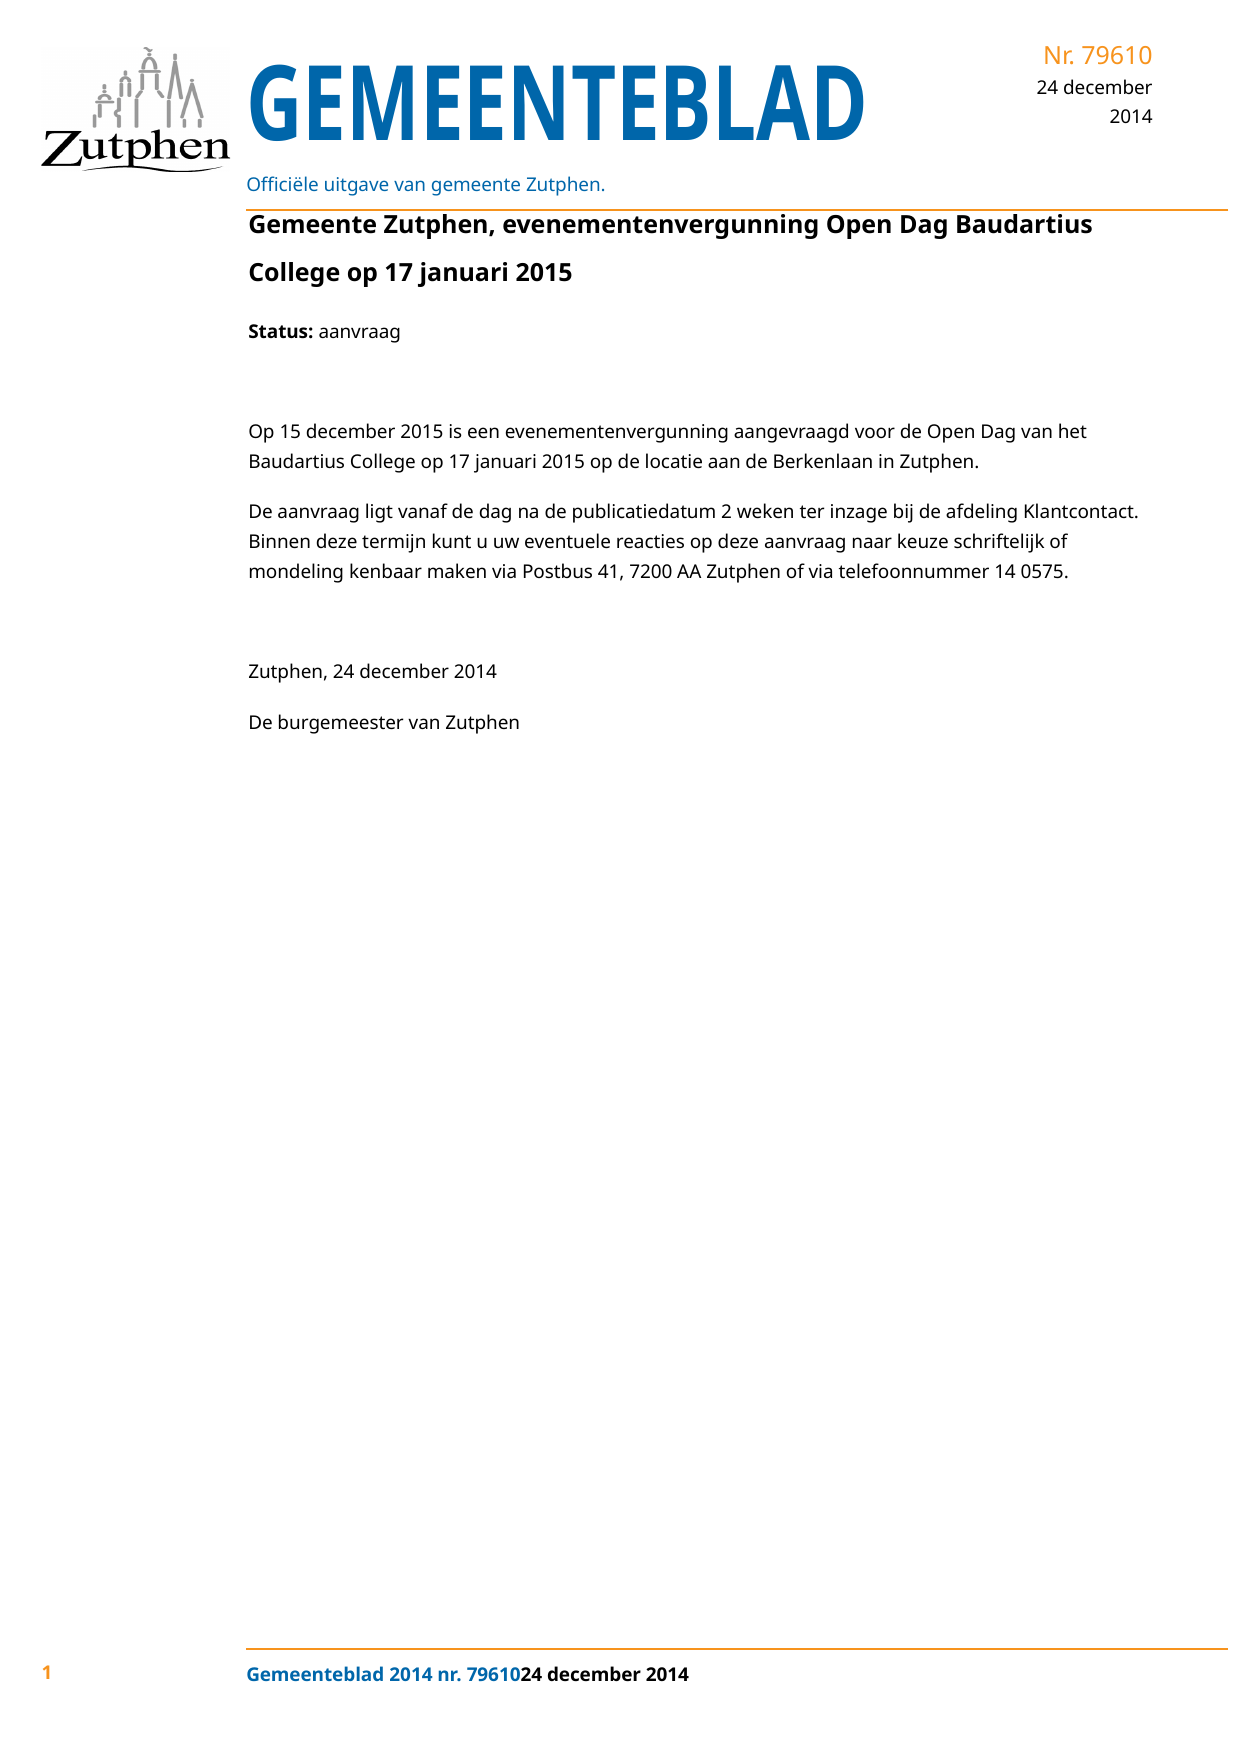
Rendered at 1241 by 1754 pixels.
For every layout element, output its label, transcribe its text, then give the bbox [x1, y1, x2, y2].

picture [41, 47, 231, 172]
text Gemeente Zutphen, evenementenvergunning Open Dag Baudartius College op 17 januari 2015 [248, 211, 1152, 288]
text Status: aanvraag [248, 318, 1152, 344]
text De aanvraag ligt vanaf de dag na de publicatiedatum 2 weken ter inzage bij de afdeling Klantcontact. Binnen deze termijn kunt u uw eventuele reacties op deze aanvraag naar keuze schriftelijk of mondeling kenbaar maken via Postbus 41, 7200 AA Zutphen of via telefoonnummer 14 0575. [248, 499, 1152, 584]
text Zutphen, 24 december 2014 [248, 659, 1152, 684]
text De burgemeester van Zutphen [248, 709, 1152, 735]
text Op 15 december 2015 is een evenementenvergunning aangevraagd voor de Open Dag van het Baudartius College op 17 januari 2015 op de locatie aan de Berkenlaan in Zutphen. [248, 419, 1152, 474]
